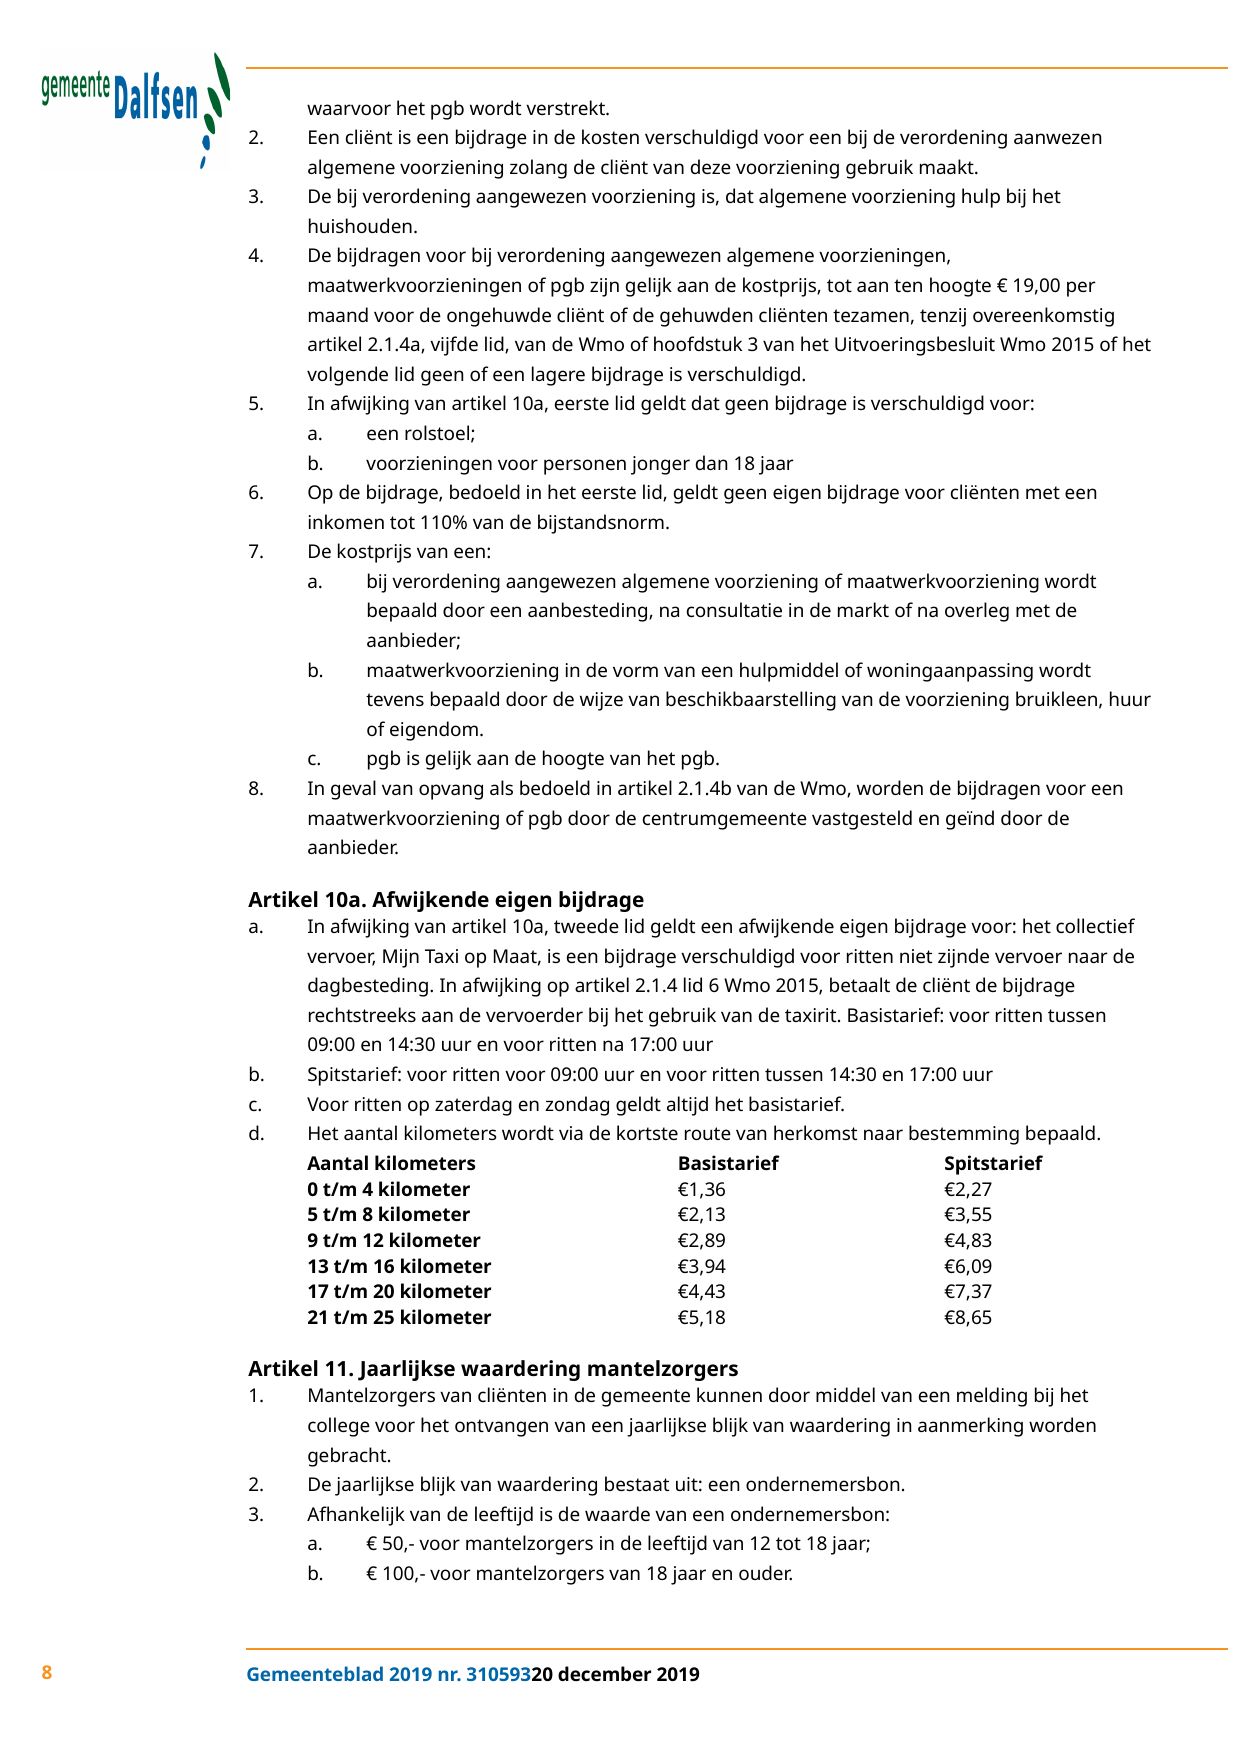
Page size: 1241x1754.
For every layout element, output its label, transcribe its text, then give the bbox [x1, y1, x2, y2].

list pgb is gelijk aan de hoogte van het pgb. [307, 746, 1152, 771]
table_cell €3,55 [885, 1201, 1152, 1227]
table_cell 9 t/m 12 kilometer [248, 1227, 619, 1253]
table_cell €8,65 [885, 1304, 1152, 1330]
list bij verordening aangewezen algemene voorziening of maatwerkvoorziening wordt bepaald door een aanbesteding, na consultatie in de markt of na overleg met de aanbieder; [307, 568, 1152, 653]
table_cell €7,37 [885, 1279, 1152, 1304]
list maatwerkvoorziening in de vorm van een hulpmiddel of woningaanpassing wordt tevens bepaald door de wijze van beschikbaarstelling van de voorziening bruikleen, huur of eigendom. [307, 657, 1152, 742]
table_cell 13 t/m 16 kilometer [248, 1253, 619, 1279]
table_cell €1,36 [619, 1176, 885, 1201]
text Artikel 10a. Afwijkende eigen bijdrage [248, 885, 1152, 913]
table_cell €2,27 [885, 1176, 1152, 1201]
text Artikel 11. Jaarlijkse waardering mantelzorgers [248, 1354, 1152, 1383]
list In geval van opvang als bedoeld in artikel 2.1.4b van de Wmo, worden de bijdragen voor een maatwerkvoorziening of pgb door de centrumgemeente vastgesteld en geïnd door de aanbieder. [248, 775, 1152, 860]
list € 100,- voor mantelzorgers van 18 jaar en ouder. [307, 1560, 1152, 1586]
list voorzieningen voor personen jonger dan 18 jaar [307, 450, 1152, 476]
list een rolstoel; [307, 420, 1152, 446]
table_cell 17 t/m 20 kilometer [248, 1279, 619, 1304]
table_header Basistarief [619, 1150, 885, 1176]
table_cell €2,89 [619, 1227, 885, 1253]
list De bij verordening aangewezen voorziening is, dat algemene voorziening hulp bij het huishouden. [248, 183, 1152, 239]
list In afwijking van artikel 10a, tweede lid geldt een afwijkende eigen bijdrage voor: het collectief vervoer, Mijn Taxi op Maat, is een bijdrage verschuldigd voor ritten niet zijnde vervoer naar de dagbesteding. In afwijking op artikel 2.1.4 lid 6 Wmo 2015, betaalt de cliënt de bijdrage rechtstreeks aan de vervoerder bij het gebruik van de taxirit. Basistarief: voor ritten tussen 09:00 en 14:30 uur en voor ritten na 17:00 uur [248, 913, 1152, 1057]
table_cell 5 t/m 8 kilometer [248, 1201, 619, 1227]
table_cell €5,18 [619, 1304, 885, 1330]
list De jaarlijkse blijk van waardering bestaat uit: een ondernemersbon. [248, 1471, 1152, 1497]
list Spitstarief: voor ritten voor 09:00 uur en voor ritten tussen 14:30 en 17:00 uur [248, 1061, 1152, 1087]
table_cell 21 t/m 25 kilometer [248, 1304, 619, 1330]
table_cell €3,94 [619, 1253, 885, 1279]
list In afwijking van artikel 10a, eerste lid geldt dat geen bijdrage is verschuldigd voor: [248, 391, 1152, 416]
list waarvoor het pgb wordt verstrekt. [248, 95, 1152, 121]
picture [41, 47, 231, 172]
list De bijdragen voor bij verordening aangewezen algemene voorzieningen, maatwerkvoorzieningen of pgb zijn gelijk aan de kostprijs, tot aan ten hoogte € 19,00 per maand voor de ongehuwde cliënt of de gehuwden cliënten tezamen, tenzij overeenkomstig artikel 2.1.4a, vijfde lid, van de Wmo of hoofdstuk 3 van het Uitvoeringsbesluit Wmo 2015 of het volgende lid geen of een lagere bijdrage is verschuldigd. [248, 243, 1152, 387]
list De kostprijs van een: [248, 538, 1152, 564]
table_header Aantal kilometers [248, 1150, 619, 1176]
list Het aantal kilometers wordt via de kortste route van herkomst naar bestemming bepaald. [248, 1120, 1152, 1146]
table_cell €4,43 [619, 1279, 885, 1304]
list Voor ritten op zaterdag en zondag geldt altijd het basistarief. [248, 1091, 1152, 1116]
table_header Spitstarief [885, 1150, 1152, 1176]
list € 50,- voor mantelzorgers in de leeftijd van 12 tot 18 jaar; [307, 1531, 1152, 1556]
table_cell €6,09 [885, 1253, 1152, 1279]
list Afhankelijk van de leeftijd is de waarde van een ondernemersbon: [248, 1501, 1152, 1527]
list Een cliënt is een bijdrage in de kosten verschuldigd voor een bij de verordening aanwezen algemene voorziening zolang de cliënt van deze voorziening gebruik maakt. [248, 124, 1152, 180]
list Mantelzorgers van cliënten in de gemeente kunnen door middel van een melding bij het college voor het ontvangen van een jaarlijkse blijk van waardering in aanmerking worden gebracht. [248, 1383, 1152, 1467]
table_cell 0 t/m 4 kilometer [248, 1176, 619, 1201]
table_cell €4,83 [885, 1227, 1152, 1253]
list Op de bijdrage, bedoeld in het eerste lid, geldt geen eigen bijdrage voor cliënten met een inkomen tot 110% van de bijstandsnorm. [248, 479, 1152, 535]
table_cell €2,13 [619, 1201, 885, 1227]
